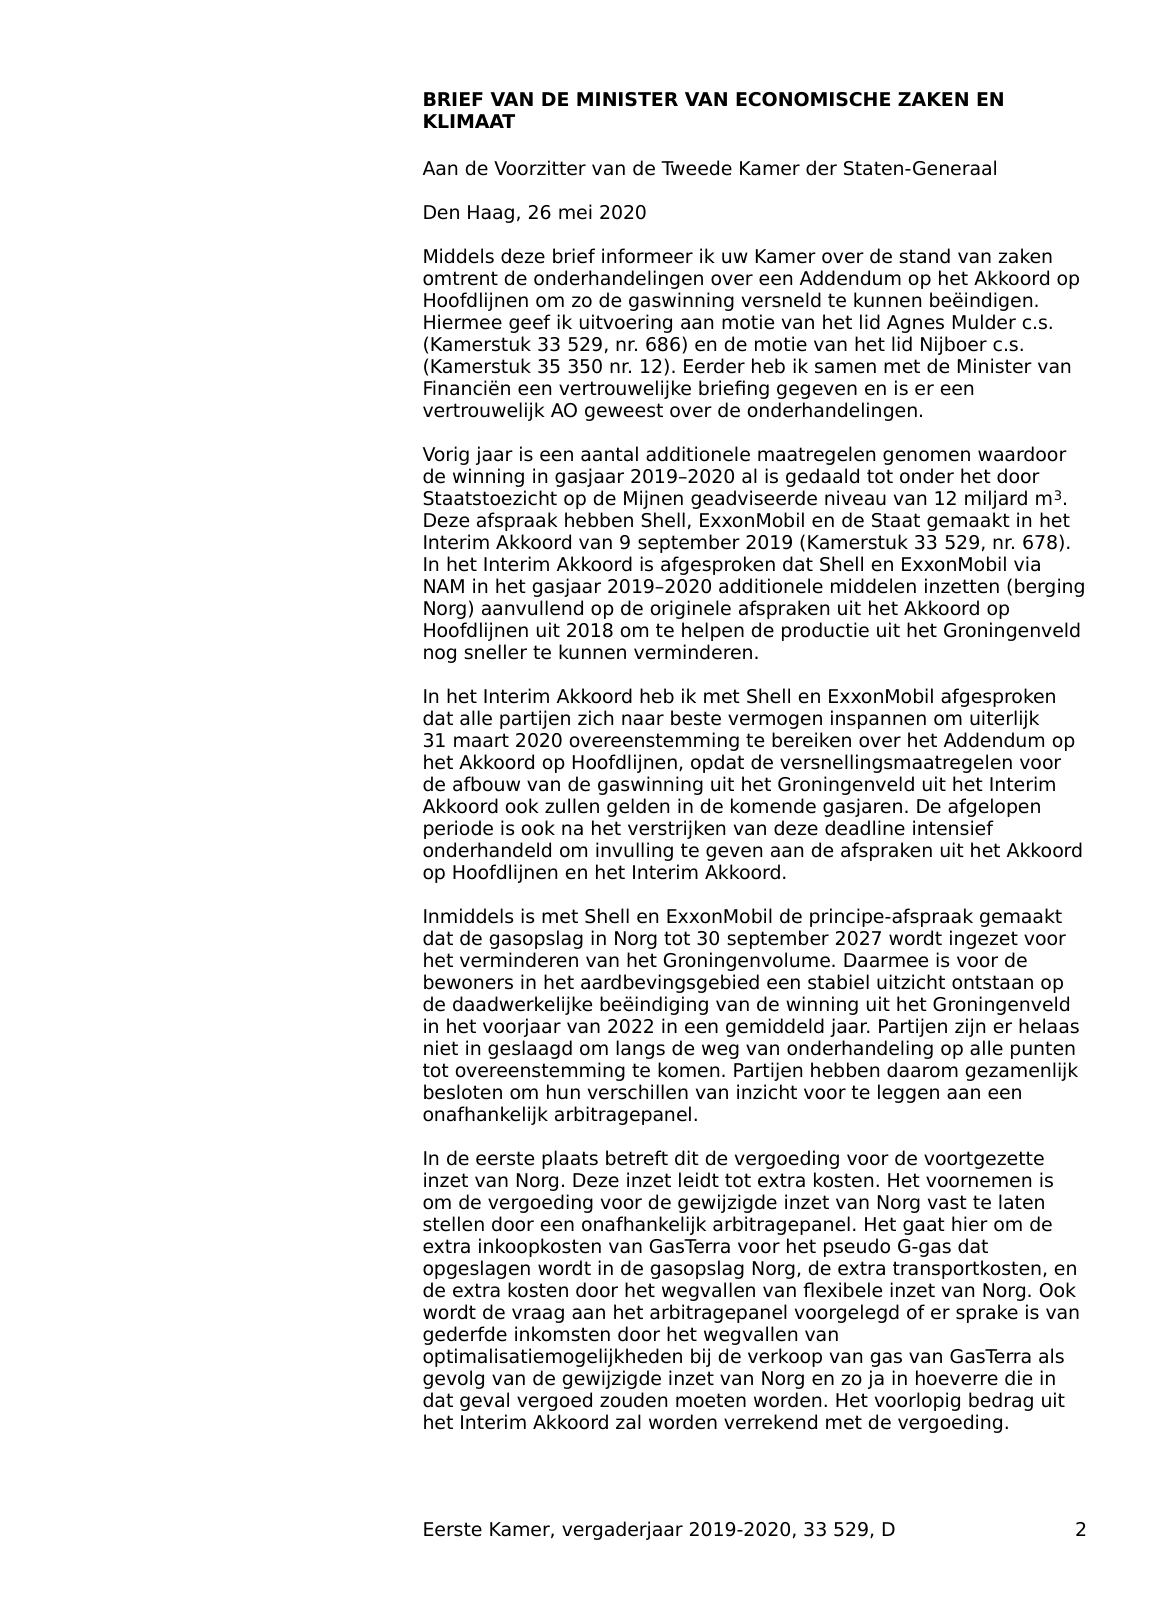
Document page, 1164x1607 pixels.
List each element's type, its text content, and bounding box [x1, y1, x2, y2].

subtitle BRIEF VAN DE MINISTER VAN ECONOMISCHE ZAKEN EN KLIMAAT [422, 89, 1087, 133]
text Inmiddels is met Shell en ExxonMobil de principe-afspraak gemaakt dat de gasopslag in Norg tot 30 september 2027 wordt ingezet voor het verminderen van het Groningenvolume. Daarmee is voor de bewoners in het aardbevingsgebied een stabiel uitzicht ontstaan op de daadwerkelijke beëindiging van de winning uit het Groningenveld in het voorjaar van 2022 in een gemiddeld jaar. Partijen zijn er helaas niet in geslaagd om langs de weg van onderhandeling op alle punten tot overeenstemming te komen. Partijen hebben daarom gezamenlijk besloten om hun verschillen van inzicht voor te leggen aan een onafhankelijk arbitragepanel. [422, 906, 1087, 1126]
text In het Interim Akkoord heb ik met Shell en ExxonMobil afgesproken dat alle partijen zich naar beste vermogen inspannen om uiterlijk 31 maart 2020 overeenstemming te bereiken over het Addendum op het Akkoord op Hoofdlijnen, opdat de versnellingsmaatregelen voor de afbouw van de gaswinning uit het Groningenveld uit het Interim Akkoord ook zullen gelden in de komende gasjaren. De afgelopen periode is ook na het verstrijken van deze deadline intensief onderhandeld om invulling te geven aan de afspraken uit het Akkoord op Hoofdlijnen en het Interim Akkoord. [422, 686, 1087, 884]
text Vorig jaar is een aantal additionele maatregelen genomen waardoor de winning in gasjaar 2019–2020 al is gedaald tot onder het door Staatstoezicht op de Mijnen geadviseerde niveau van 12 miljard m3. Deze afspraak hebben Shell, ExxonMobil en de Staat gemaakt in het Interim Akkoord van 9 september 2019 (Kamerstuk 33 529, nr. 678). In het Interim Akkoord is afgesproken dat Shell en ExxonMobil via NAM in het gasjaar 2019–2020 additionele middelen inzetten (berging Norg) aanvullend op de originele afspraken uit het Akkoord op Hoofdlijnen uit 2018 om te helpen de productie uit het Groningenveld nog sneller te kunnen verminderen. [422, 444, 1087, 664]
text Aan de Voorzitter van de Tweede Kamer der Staten-Generaal [422, 158, 1087, 180]
text In de eerste plaats betreft dit de vergoeding voor de voortgezette inzet van Norg. Deze inzet leidt tot extra kosten. Het voornemen is om de vergoeding voor de gewijzigde inzet van Norg vast te laten stellen door een onafhankelijk arbitragepanel. Het gaat hier om de extra inkoopkosten van GasTerra voor het pseudo G-gas dat opgeslagen wordt in de gasopslag Norg, de extra transportkosten, en de extra kosten door het wegvallen van flexibele inzet van Norg. Ook wordt de vraag aan het arbitragepanel voorgelegd of er sprake is van gederfde inkomsten door het wegvallen van optimalisatiemogelijkheden bij de verkoop van gas van GasTerra als gevolg van de gewijzigde inzet van Norg en zo ja in hoeverre die in dat geval vergoed zouden moeten worden. Het voorlopig bedrag uit het Interim Akkoord zal worden verrekend met de vergoeding. [422, 1148, 1087, 1434]
text Middels deze brief informeer ik uw Kamer over de stand van zaken omtrent de onderhandelingen over een Addendum op het Akkoord op Hoofdlijnen om zo de gaswinning versneld te kunnen beëindigen. Hiermee geef ik uitvoering aan motie van het lid Agnes Mulder c.s. (Kamerstuk 33 529, nr. 686) en de motie van het lid Nijboer c.s. (Kamerstuk 35 350 nr. 12). Eerder heb ik samen met de Minister van Financiën een vertrouwelijke briefing gegeven en is er een vertrouwelijk AO geweest over de onderhandelingen. [422, 246, 1087, 422]
text Den Haag, 26 mei 2020 [422, 202, 1087, 224]
